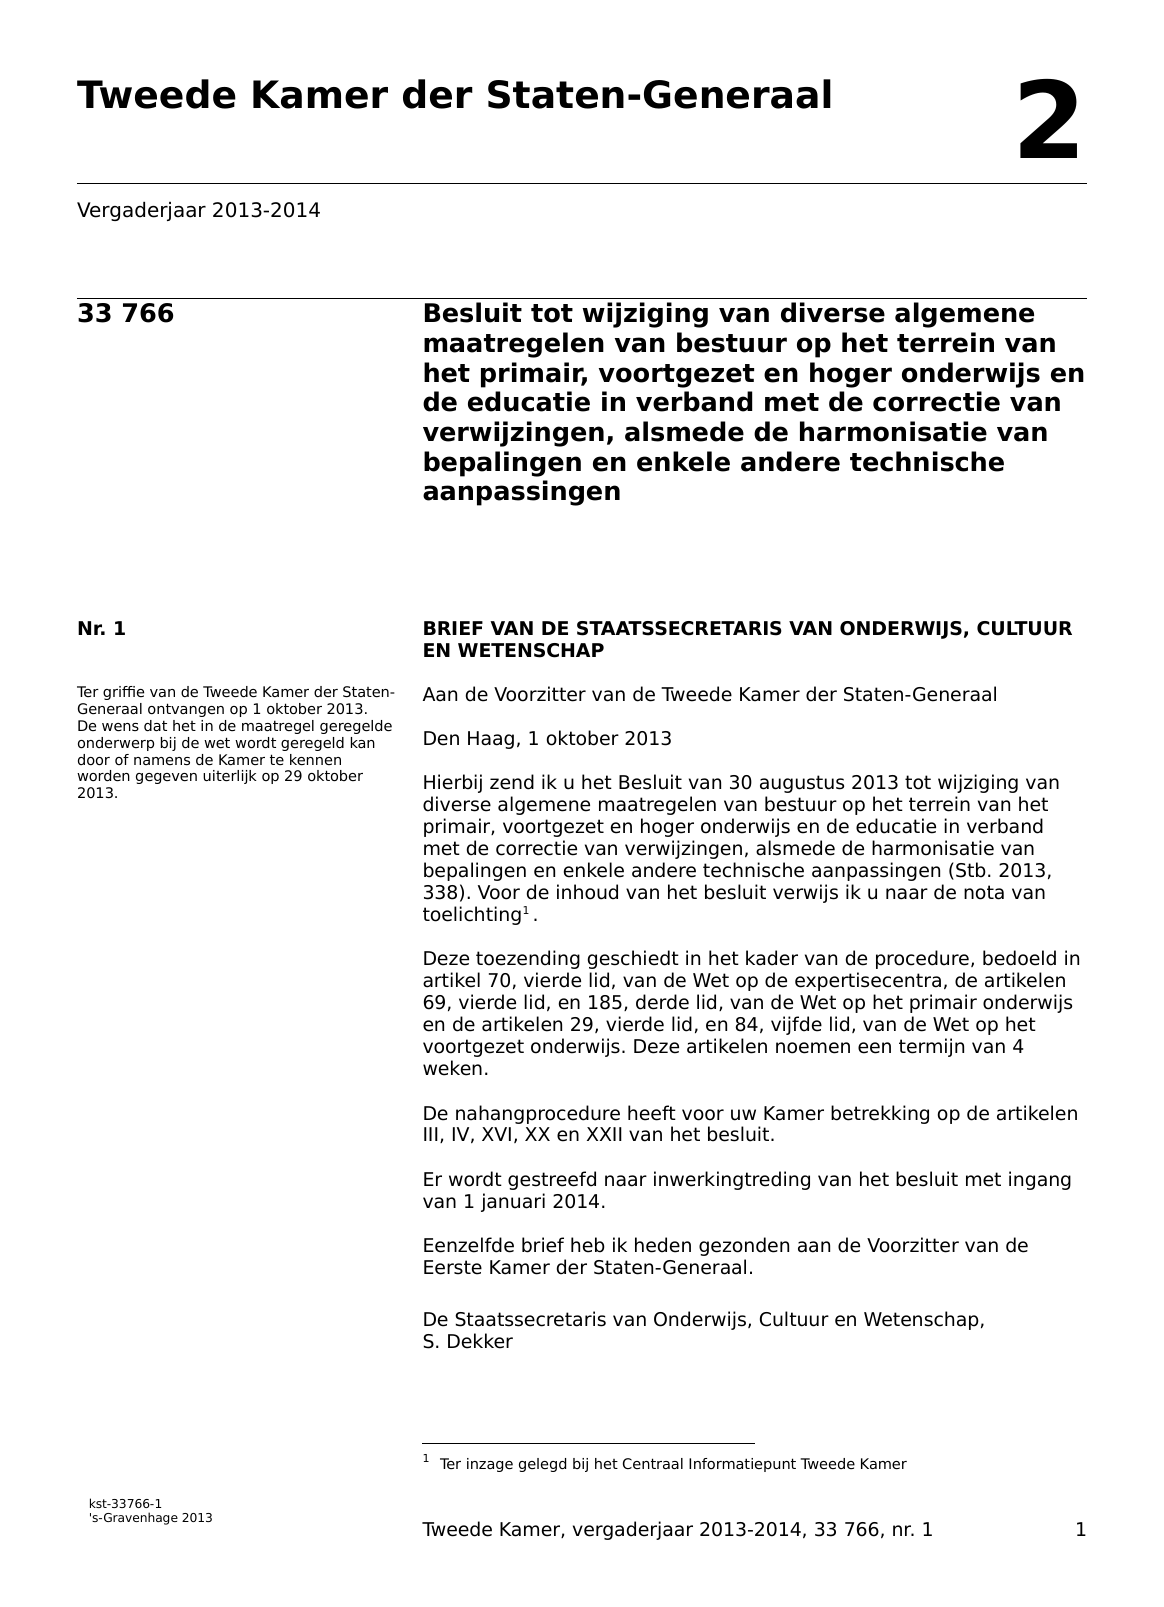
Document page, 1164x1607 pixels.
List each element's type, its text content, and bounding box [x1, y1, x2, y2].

table_header Tweede Kamer der Staten-Generaal [77, 59, 886, 183]
text Aan de Voorzitter van de Tweede Kamer der Staten-Generaal [422, 684, 1087, 706]
text De wens dat het in de maatregel geregelde onderwerp bij de wet wordt geregeld kan door of namens de Kamer te kennen worden gegeven uiterlijk op 29 oktober 2013. [77, 718, 399, 802]
text De nahangprocedure heeft voor uw Kamer betrekking op de artikelen III, IV, XVI, XX en XXII van het besluit. [422, 1102, 1087, 1146]
text Den Haag, 1 oktober 2013 [422, 728, 1087, 750]
text 's-Gravenhage 2013 [88, 1511, 323, 1525]
text kst-33766-1 [88, 1497, 323, 1511]
text Eenzelfde brief heb ik heden gezonden aan de Voorzitter van de Eerste Kamer der Staten-Generaal. [422, 1235, 1087, 1279]
subtitle 33 766 Besluit tot wijziging van diverse algemene maatregelen van bestuur op het terrein van het primair, voortgezet en hoger onderwijs en de educatie in verband met de correctie van verwijzingen, alsmede de harmonisatie van bepalingen en enkele andere technische aanpassingen [77, 299, 1087, 507]
table_cell Vergaderjaar 2013-2014 [77, 184, 1087, 298]
text Ter griffie van de Tweede Kamer der Staten-Generaal ontvangen op 1 oktober 2013. [77, 684, 399, 718]
table_header 2 [886, 59, 1087, 183]
text Hierbij zend ik u het Besluit van 30 augustus 2013 tot wijziging van diverse algemene maatregelen van bestuur op het terrein van het primair, voortgezet en hoger onderwijs en de educatie in verband met de correctie van verwijzingen, alsmede de harmonisatie van bepalingen en enkele andere technische aanpassingen (Stb. 2013, 338). Voor de inhoud van het besluit verwijs ik u naar de nota van toelichting. [422, 772, 1087, 926]
text De Staatssecretaris van Onderwijs, Cultuur en Wetenschap, S. Dekker [422, 1309, 1087, 1353]
text Deze toezending geschiedt in het kader van de procedure, bedoeld in artikel 70, vierde lid, van de Wet op de expertisecentra, de artikelen 69, vierde lid, en 185, derde lid, van de Wet op het primair onderwijs en de artikelen 29, vierde lid, en 84, vijfde lid, van de Wet op het voortgezet onderwijs. Deze artikelen noemen een termijn van 4 weken. [422, 948, 1087, 1080]
text Er wordt gestreefd naar inwerkingtreding van het besluit met ingang van 1 januari 2014. [422, 1168, 1087, 1212]
text Ter inzage gelegd bij het Centraal Informatiepunt Tweede Kamer [422, 1452, 1087, 1474]
subtitle Nr. 1 BRIEF VAN DE STAATSSECRETARIS VAN ONDERWIJS, CULTUUR EN WETENSCHAP [77, 618, 1087, 662]
